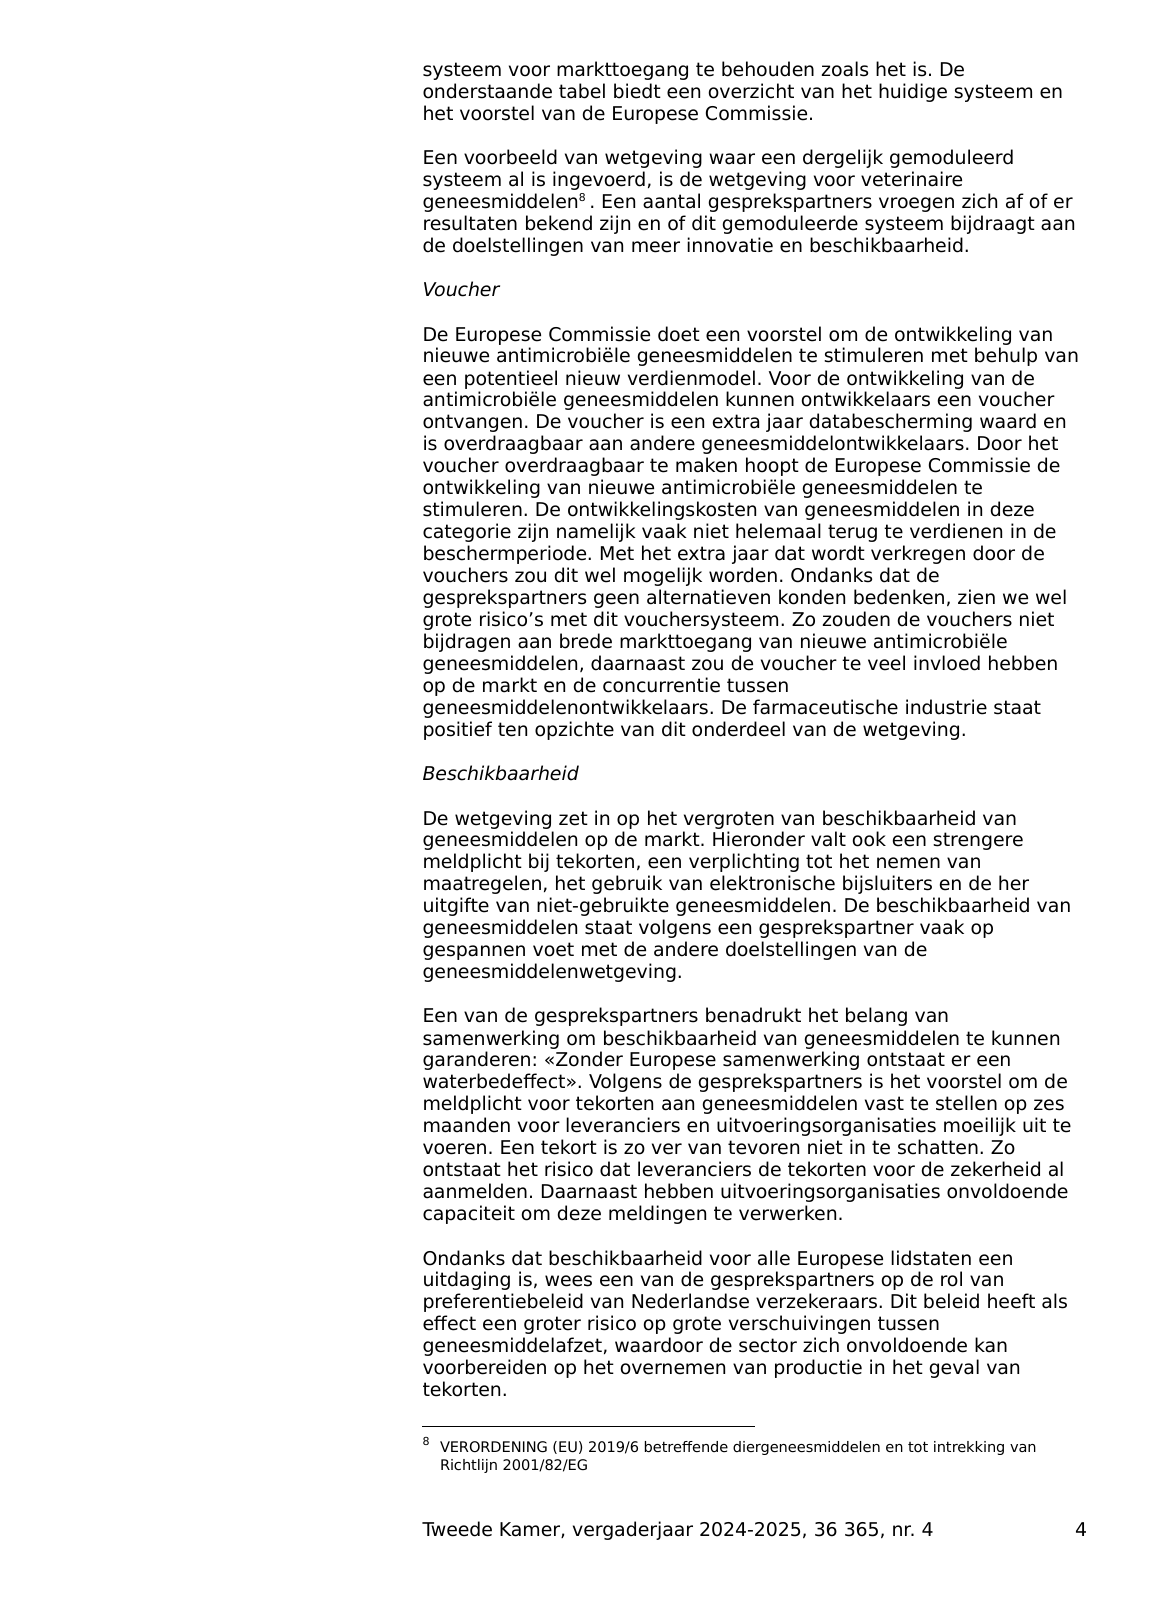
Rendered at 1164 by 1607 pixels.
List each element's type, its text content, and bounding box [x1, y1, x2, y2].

subtitle Beschikbaarheid [422, 763, 1087, 785]
subtitle Voucher [422, 279, 1087, 301]
text Ondanks dat beschikbaarheid voor alle Europese lidstaten een uitdaging is, wees een van de gesprekspartners op de rol van preferentiebeleid van Nederlandse verzekeraars. Dit beleid heeft als effect een groter risico op grote verschuivingen tussen geneesmiddelafzet, waardoor de sector zich onvoldoende kan voorbereiden op het overnemen van productie in het geval van tekorten. [422, 1247, 1087, 1401]
text De Europese Commissie doet een voorstel om de ontwikkeling van nieuwe antimicrobiële geneesmiddelen te stimuleren met behulp van een potentieel nieuw verdienmodel. Voor de ontwikkeling van de antimicrobiële geneesmiddelen kunnen ontwikkelaars een voucher ontvangen. De voucher is een extra jaar databescherming waard en is overdraagbaar aan andere geneesmiddelontwikkelaars. Door het voucher overdraagbaar te maken hoopt de Europese Commissie de ontwikkeling van nieuwe antimicrobiële geneesmiddelen te stimuleren. De ontwikkelingskosten van geneesmiddelen in deze categorie zijn namelijk vaak niet helemaal terug te verdienen in de beschermperiode. Met het extra jaar dat wordt verkregen door de vouchers zou dit wel mogelijk worden. Ondanks dat de gesprekspartners geen alternatieven konden bedenken, zien we wel grote risico’s met dit vouchersysteem. Zo zouden de vouchers niet bijdragen aan brede markttoegang van nieuwe antimicrobiële geneesmiddelen, daarnaast zou de voucher te veel invloed hebben op de markt en de concurrentie tussen geneesmiddelenontwikkelaars. De farmaceutische industrie staat positief ten opzichte van dit onderdeel van de wetgeving. [422, 323, 1087, 741]
text systeem voor markttoegang te behouden zoals het is. De onderstaande tabel biedt een overzicht van het huidige systeem en het voorstel van de Europese Commissie. [422, 59, 1087, 125]
text Een van de gesprekspartners benadrukt het belang van samenwerking om beschikbaarheid van geneesmiddelen te kunnen garanderen: «Zonder Europese samenwerking ontstaat er een waterbedeffect». Volgens de gesprekspartners is het voorstel om de meldplicht voor tekorten aan geneesmiddelen vast te stellen op zes maanden voor leveranciers en uitvoeringsorganisaties moeilijk uit te voeren. Een tekort is zo ver van tevoren niet in te schatten. Zo ontstaat het risico dat leveranciers de tekorten voor de zekerheid al aanmelden. Daarnaast hebben uitvoeringsorganisaties onvoldoende capaciteit om deze meldingen te verwerken. [422, 1005, 1087, 1225]
text De wetgeving zet in op het vergroten van beschikbaarheid van geneesmiddelen op de markt. Hieronder valt ook een strengere meldplicht bij tekorten, een verplichting tot het nemen van maatregelen, het gebruik van elektronische bijsluiters en de her uitgifte van niet-gebruikte geneesmiddelen. De beschikbaarheid van geneesmiddelen staat volgens een gesprekspartner vaak op gespannen voet met de andere doelstellingen van de geneesmiddelenwetgeving. [422, 807, 1087, 983]
text Een voorbeeld van wetgeving waar een dergelijk gemoduleerd systeem al is ingevoerd, is de wetgeving voor veterinaire geneesmiddelen. Een aantal gesprekspartners vroegen zich af of er resultaten bekend zijn en of dit gemoduleerde systeem bijdraagt aan de doelstellingen van meer innovatie en beschikbaarheid. [422, 147, 1087, 257]
text VERORDENING (EU) 2019/6 betreffende diergeneesmiddelen en tot intrekking van Richtlijn 2001/82/EG [422, 1435, 1087, 1474]
